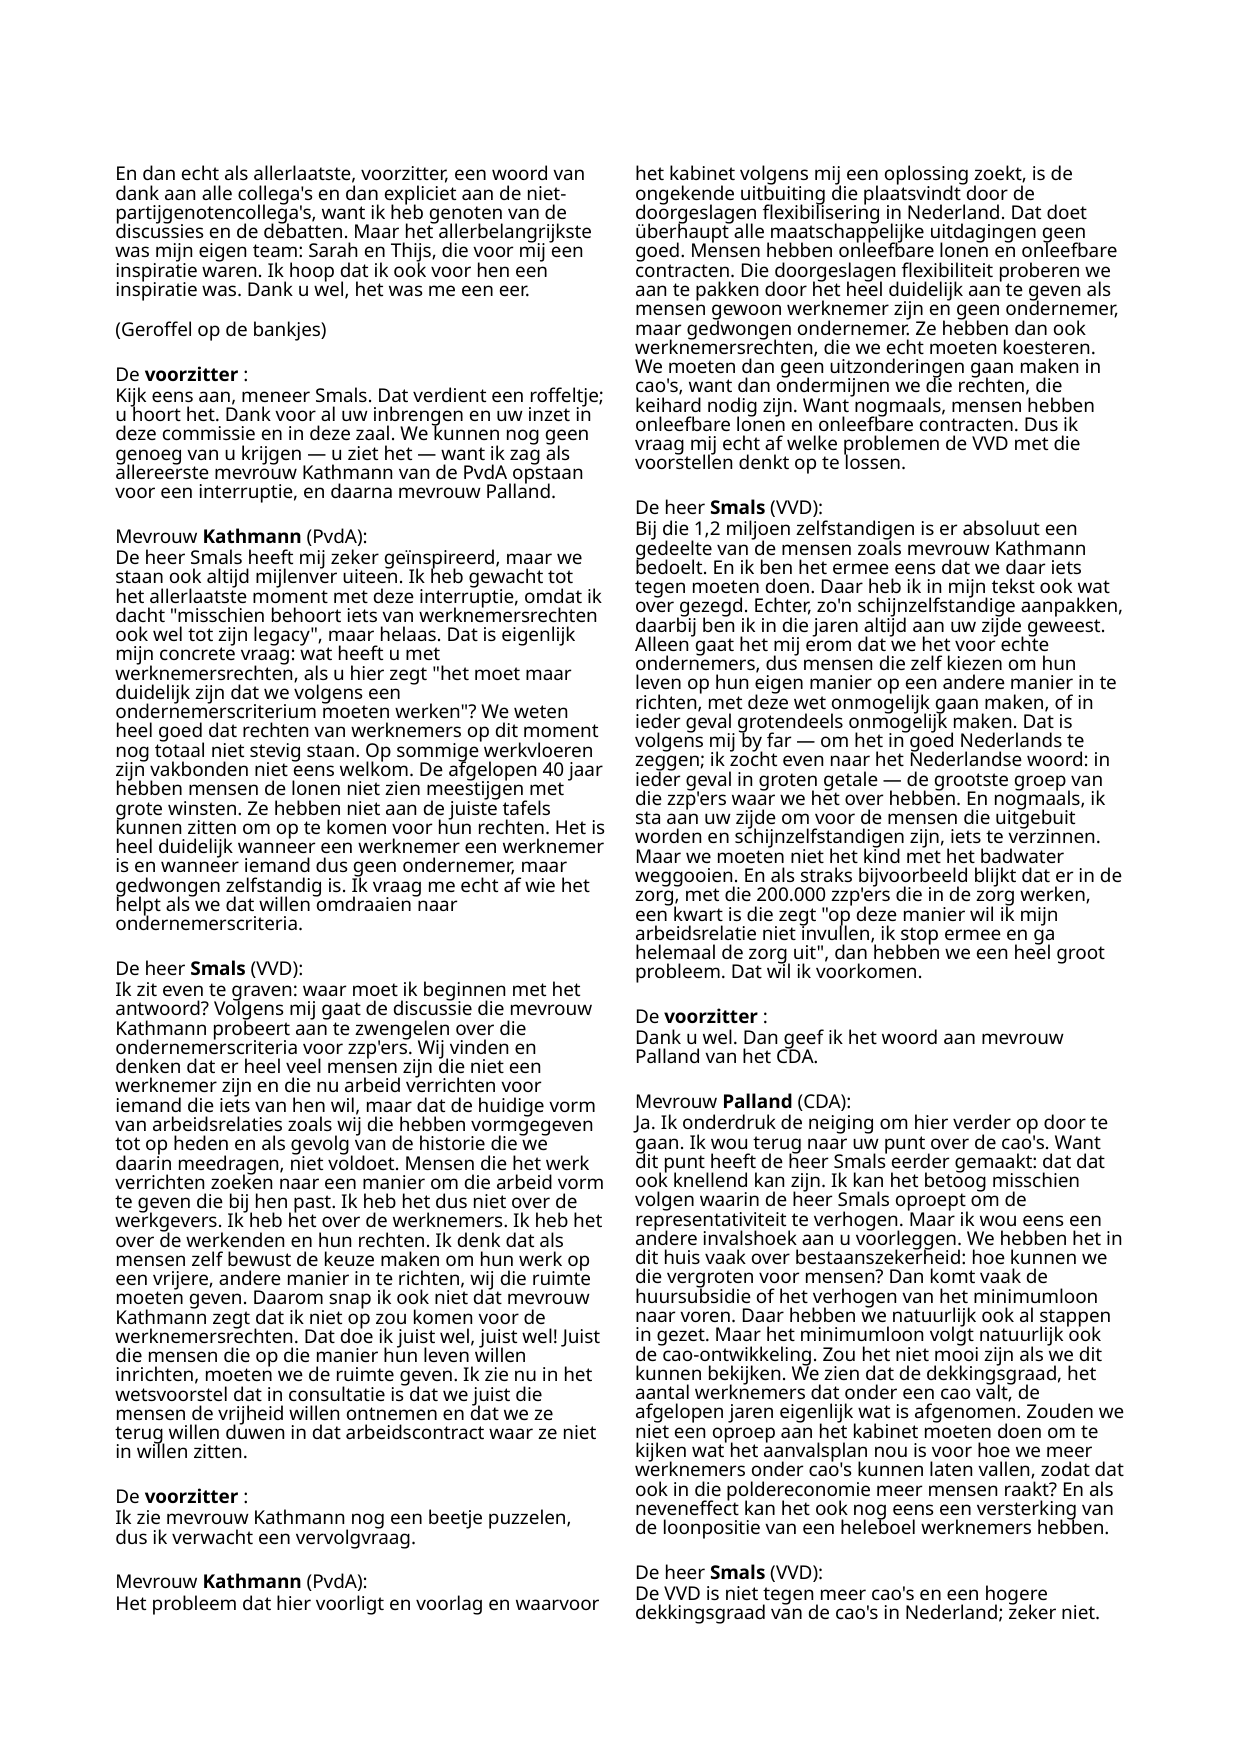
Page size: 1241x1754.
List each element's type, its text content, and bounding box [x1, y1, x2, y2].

text De voorzitter : [115, 361, 605, 387]
text Mevrouw Palland (CDA): [635, 1089, 1125, 1114]
text En dan echt als allerlaatste, voorzitter, een woord van dank aan alle collega's en dan expliciet aan de niet-partijgenotencollega's, want ik heb genoten van de discussies en de debatten. Maar het allerbelangrijkste was mijn eigen team: Sarah en Thijs, die voor mij een inspiratie waren. Ik hoop dat ik ook voor hen een inspiratie was. Dank u wel, het was me een eer. [115, 165, 605, 300]
text De voorzitter : [635, 1003, 1125, 1029]
text De heer Smals heeft mij zeker geïnspireerd, maar we staan ook altijd mijlenver uiteen. Ik heb gewacht tot het allerlaatste moment met deze interruptie, omdat ik dacht "misschien behoort iets van werknemersrechten ook wel tot zijn legacy", maar helaas. Dat is eigenlijk mijn concrete vraag: wat heeft u met werknemersrechten, als u hier zegt "het moet maar duidelijk zijn dat we volgens een ondernemerscriterium moeten werken"? We weten heel goed dat rechten van werknemers op dit moment nog totaal niet stevig staan. Op sommige werkvloeren zijn vakbonden niet eens welkom. De afgelopen 40 jaar hebben mensen de lonen niet zien meestijgen met grote winsten. Ze hebben niet aan de juiste tafels kunnen zitten om op te komen voor hun rechten. Het is heel duidelijk wanneer een werknemer een werknemer is en wanneer iemand dus geen ondernemer, maar gedwongen zelfstandig is. Ik vraag me echt af wie het helpt als we dat willen omdraaien naar ondernemerscriteria. [115, 549, 605, 934]
text (Geroffel op de bankjes) [115, 321, 605, 340]
text De heer Smals (VVD): [635, 494, 1125, 520]
text Het probleem dat hier voorligt en voorlag en waarvoor [115, 1594, 605, 1614]
text De heer Smals (VVD): [635, 1559, 1125, 1585]
text De voorzitter : [115, 1484, 605, 1509]
text Bij die 1,2 miljoen zelfstandigen is er absoluut een gedeelte van de mensen zoals mevrouw Kathmann bedoelt. En ik ben het ermee eens dat we daar iets tegen moeten doen. Daar heb ik in mijn tekst ook wat over gezegd. Echter, zo'n schijnzelfstandige aanpakken, daarbij ben ik in die jaren altijd aan uw zijde geweest. Alleen gaat het mij erom dat we het voor echte ondernemers, dus mensen die zelf kiezen om hun leven op hun eigen manier op een andere manier in te richten, met deze wet onmogelijk gaan maken, of in ieder geval grotendeels onmogelijk maken. Dat is volgens mij by far — om het in goed Nederlands te zeggen; ik zocht even naar het Nederlandse woord: in ieder geval in groten getale — de grootste groep van die zzp'ers waar we het over hebben. En nogmaals, ik sta aan uw zijde om voor de mensen die uitgebuit worden en schijnzelfstandigen zijn, iets te verzinnen. Maar we moeten niet het kind met het badwater weggooien. En als straks bijvoorbeeld blijkt dat er in de zorg, met die 200.000 zzp'ers die in de zorg werken, een kwart is die zegt "op deze manier wil ik mijn arbeidsrelatie niet invullen, ik stop ermee en ga helemaal de zorg uit", dan hebben we een heel groot probleem. Dat wil ik voorkomen. [635, 520, 1125, 983]
text Ja. Ik onderdruk de neiging om hier verder op door te gaan. Ik wou terug naar uw punt over de cao's. Want dit punt heeft de heer Smals eerder gemaakt: dat dat ook knellend kan zijn. Ik kan het betoog misschien volgen waarin de heer Smals oproept om de representativiteit te verhogen. Maar ik wou eens een andere invalshoek aan u voorleggen. We hebben het in dit huis vaak over bestaanszekerheid: hoe kunnen we die vergroten voor mensen? Dan komt vaak de huursubsidie of het verhogen van het minimumloon naar voren. Daar hebben we natuurlijk ook al stappen in gezet. Maar het minimumloon volgt natuurlijk ook de cao-ontwikkeling. Zou het niet mooi zijn als we dit kunnen bekijken. We zien dat de dekkingsgraad, het aantal werknemers dat onder een cao valt, de afgelopen jaren eigenlijk wat is afgenomen. Zouden we niet een oproep aan het kabinet moeten doen om te kijken wat het aanvalsplan nou is voor hoe we meer werknemers onder cao's kunnen laten vallen, zodat dat ook in die poldereconomie meer mensen raakt? En als neveneffect kan het ook nog eens een versterking van de loonpositie van een heleboel werknemers hebben. [635, 1114, 1125, 1538]
text Mevrouw Kathmann (PvdA): [115, 523, 605, 549]
text Ik zit even te graven: waar moet ik beginnen met het antwoord? Volgens mij gaat de discussie die mevrouw Kathmann probeert aan te zwengelen over die ondernemerscriteria voor zzp'ers. Wij vinden en denken dat er heel veel mensen zijn die niet een werknemer zijn en die nu arbeid verrichten voor iemand die iets van hen wil, maar dat de huidige vorm van arbeidsrelaties zoals wij die hebben vormgegeven tot op heden en als gevolg van de historie die we daarin meedragen, niet voldoet. Mensen die het werk verrichten zoeken naar een manier om die arbeid vorm te geven die bij hen past. Ik heb het dus niet over de werkgevers. Ik heb het over de werknemers. Ik heb het over de werkenden en hun rechten. Ik denk dat als mensen zelf bewust de keuze maken om hun werk op een vrijere, andere manier in te richten, wij die ruimte moeten geven. Daarom snap ik ook niet dat mevrouw Kathmann zegt dat ik niet op zou komen voor de werknemersrechten. Dat doe ik juist wel, juist wel! Juist die mensen die op die manier hun leven willen inrichten, moeten we de ruimte geven. Ik zie nu in het wetsvoorstel dat in consultatie is dat we juist die mensen de vrijheid willen ontnemen en dat we ze terug willen duwen in dat arbeidscontract waar ze niet in willen zitten. [115, 981, 605, 1463]
text De VVD is niet tegen meer cao's en een hogere dekkingsgraad van de cao's in Nederland; zeker niet. [635, 1585, 1125, 1623]
text het kabinet volgens mij een oplossing zoekt, is de ongekende uitbuiting die plaatsvindt door de doorgeslagen flexibilisering in Nederland. Dat doet überhaupt alle maatschappelijke uitdagingen geen goed. Mensen hebben onleefbare lonen en onleefbare contracten. Die doorgeslagen flexibiliteit proberen we aan te pakken door het heel duidelijk aan te geven als mensen gewoon werknemer zijn en geen ondernemer, maar gedwongen ondernemer. Ze hebben dan ook werknemersrechten, die we echt moeten koesteren. We moeten dan geen uitzonderingen gaan maken in cao's, want dan ondermijnen we die rechten, die keihard nodig zijn. Want nogmaals, mensen hebben onleefbare lonen en onleefbare contracten. Dus ik vraag mij echt af welke problemen de VVD met die voorstellen denkt op te lossen. [635, 165, 1125, 474]
text Mevrouw Kathmann (PvdA): [115, 1569, 605, 1594]
text Dank u wel. Dan geef ik het woord aan mevrouw Palland van het CDA. [635, 1029, 1125, 1068]
text Kijk eens aan, meneer Smals. Dat verdient een roffeltje; u hoort het. Dank voor al uw inbrengen en uw inzet in deze commissie en in deze zaal. We kunnen nog geen genoeg van u krijgen — u ziet het — want ik zag als allereerste mevrouw Kathmann van de PvdA opstaan voor een interruptie, en daarna mevrouw Palland. [115, 387, 605, 502]
text De heer Smals (VVD): [115, 955, 605, 981]
text Ik zie mevrouw Kathmann nog een beetje puzzelen, dus ik verwacht een vervolgvraag. [115, 1509, 605, 1548]
